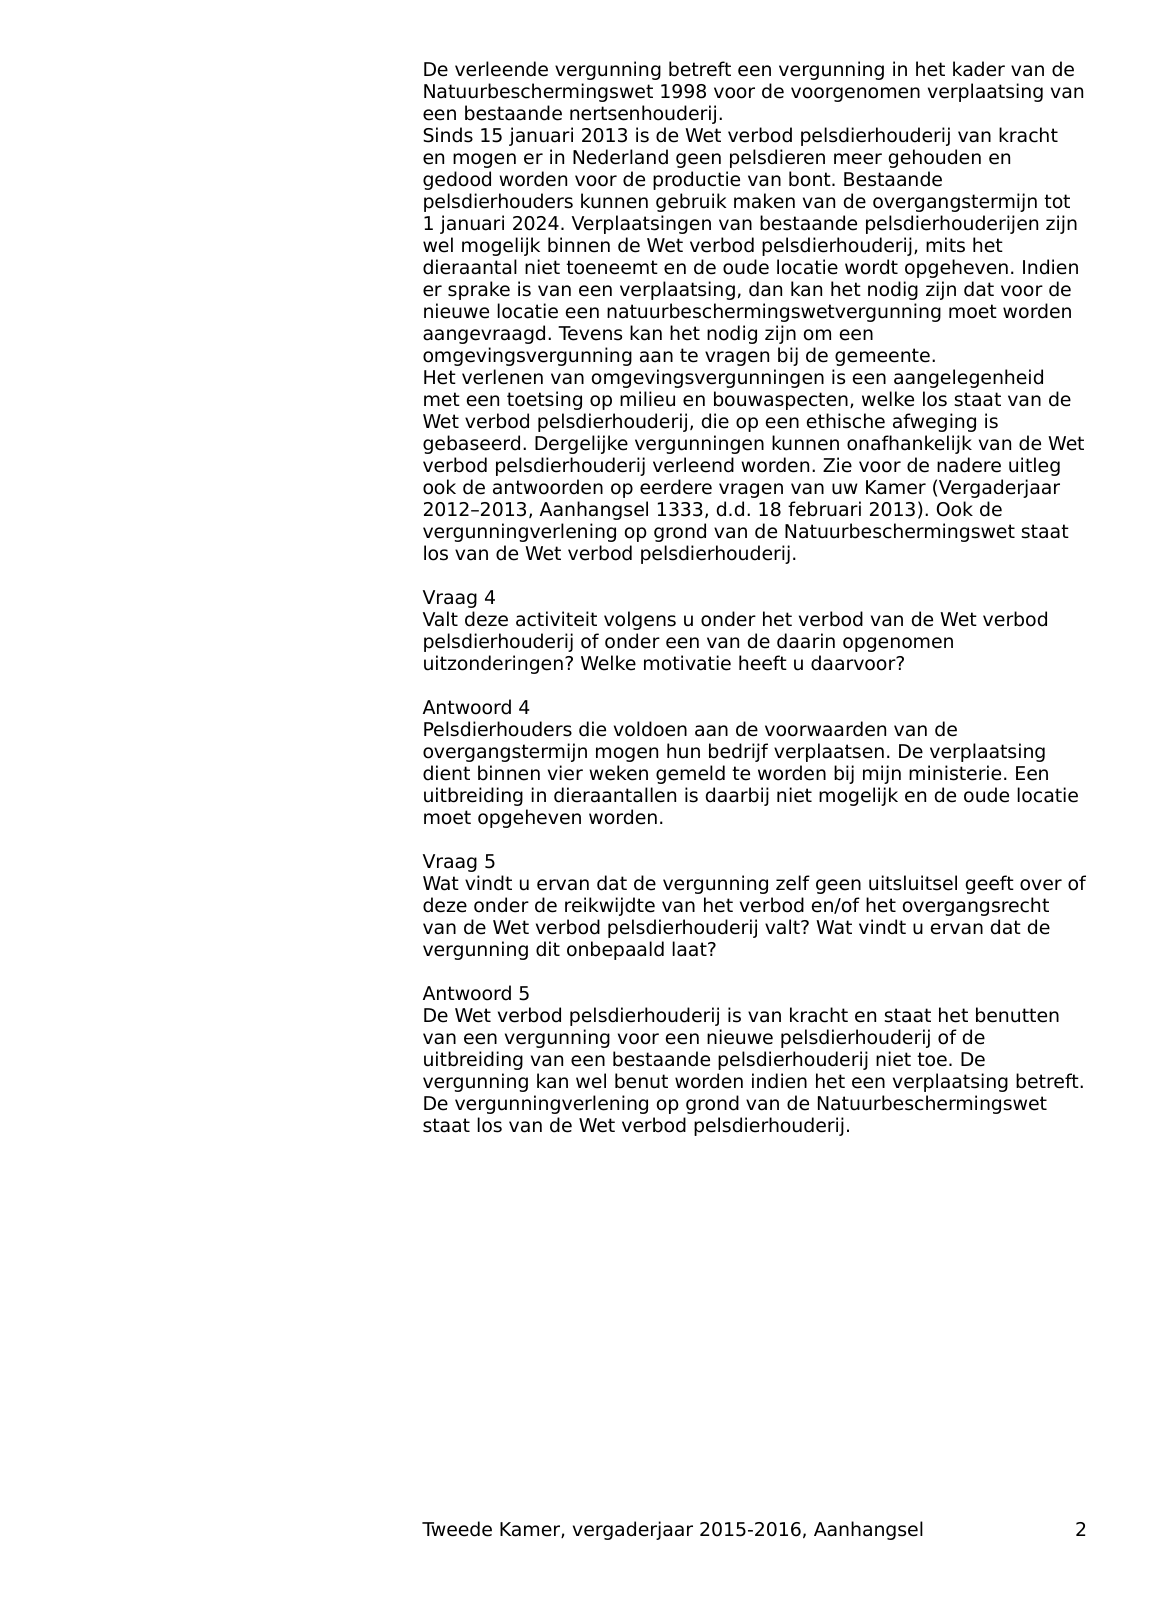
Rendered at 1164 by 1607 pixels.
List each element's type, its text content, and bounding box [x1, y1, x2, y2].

text Antwoord 4 [422, 697, 1087, 719]
text Antwoord 5 [422, 983, 1087, 1005]
text Pelsdierhouders die voldoen aan de voorwaarden van de overgangstermijn mogen hun bedrijf verplaatsen. De verplaatsing dient binnen vier weken gemeld te worden bij mijn ministerie. Een uitbreiding in dieraantallen is daarbij niet mogelijk en de oude locatie moet opgeheven worden. [422, 719, 1087, 829]
text Wat vindt u ervan dat de vergunning zelf geen uitsluitsel geeft over of deze onder de reikwijdte van het verbod en/of het overgangsrecht van de Wet verbod pelsdierhouderij valt? Wat vindt u ervan dat de vergunning dit onbepaald laat? [422, 873, 1087, 961]
text Valt deze activiteit volgens u onder het verbod van de Wet verbod pelsdierhouderij of onder een van de daarin opgenomen uitzonderingen? Welke motivatie heeft u daarvoor? [422, 609, 1087, 675]
text Vraag 4 [422, 587, 1087, 609]
text Het verlenen van omgevingsvergunningen is een aangelegenheid met een toetsing op milieu en bouwaspecten, welke los staat van de Wet verbod pelsdierhouderij, die op een ethische afweging is gebaseerd. Dergelijke vergunningen kunnen onafhankelijk van de Wet verbod pelsdierhouderij verleend worden. Zie voor de nadere uitleg ook de antwoorden op eerdere vragen van uw Kamer (Vergaderjaar 2012–2013, Aanhangsel 1333, d.d. 18 februari 2013). Ook de vergunningverlening op grond van de Natuurbeschermingswet staat los van de Wet verbod pelsdierhouderij. [422, 367, 1087, 564]
text De verleende vergunning betreft een vergunning in het kader van de Natuurbeschermingswet 1998 voor de voorgenomen verplaatsing van een bestaande nertsenhouderij. [422, 59, 1087, 125]
text Sinds 15 januari 2013 is de Wet verbod pelsdierhouderij van kracht en mogen er in Nederland geen pelsdieren meer gehouden en gedood worden voor de productie van bont. Bestaande pelsdierhouders kunnen gebruik maken van de overgangstermijn tot 1 januari 2024. Verplaatsingen van bestaande pelsdierhouderijen zijn wel mogelijk binnen de Wet verbod pelsdierhouderij, mits het dieraantal niet toeneemt en de oude locatie wordt opgeheven. Indien er sprake is van een verplaatsing, dan kan het nodig zijn dat voor de nieuwe locatie een natuurbeschermingswetvergunning moet worden aangevraagd. Tevens kan het nodig zijn om een omgevingsvergunning aan te vragen bij de gemeente. [422, 125, 1087, 367]
text De Wet verbod pelsdierhouderij is van kracht en staat het benutten van een vergunning voor een nieuwe pelsdierhouderij of de uitbreiding van een bestaande pelsdierhouderij niet toe. De vergunning kan wel benut worden indien het een verplaatsing betreft. De vergunningverlening op grond van de Natuurbeschermingswet staat los van de Wet verbod pelsdierhouderij. [422, 1005, 1087, 1137]
text Vraag 5 [422, 851, 1087, 873]
